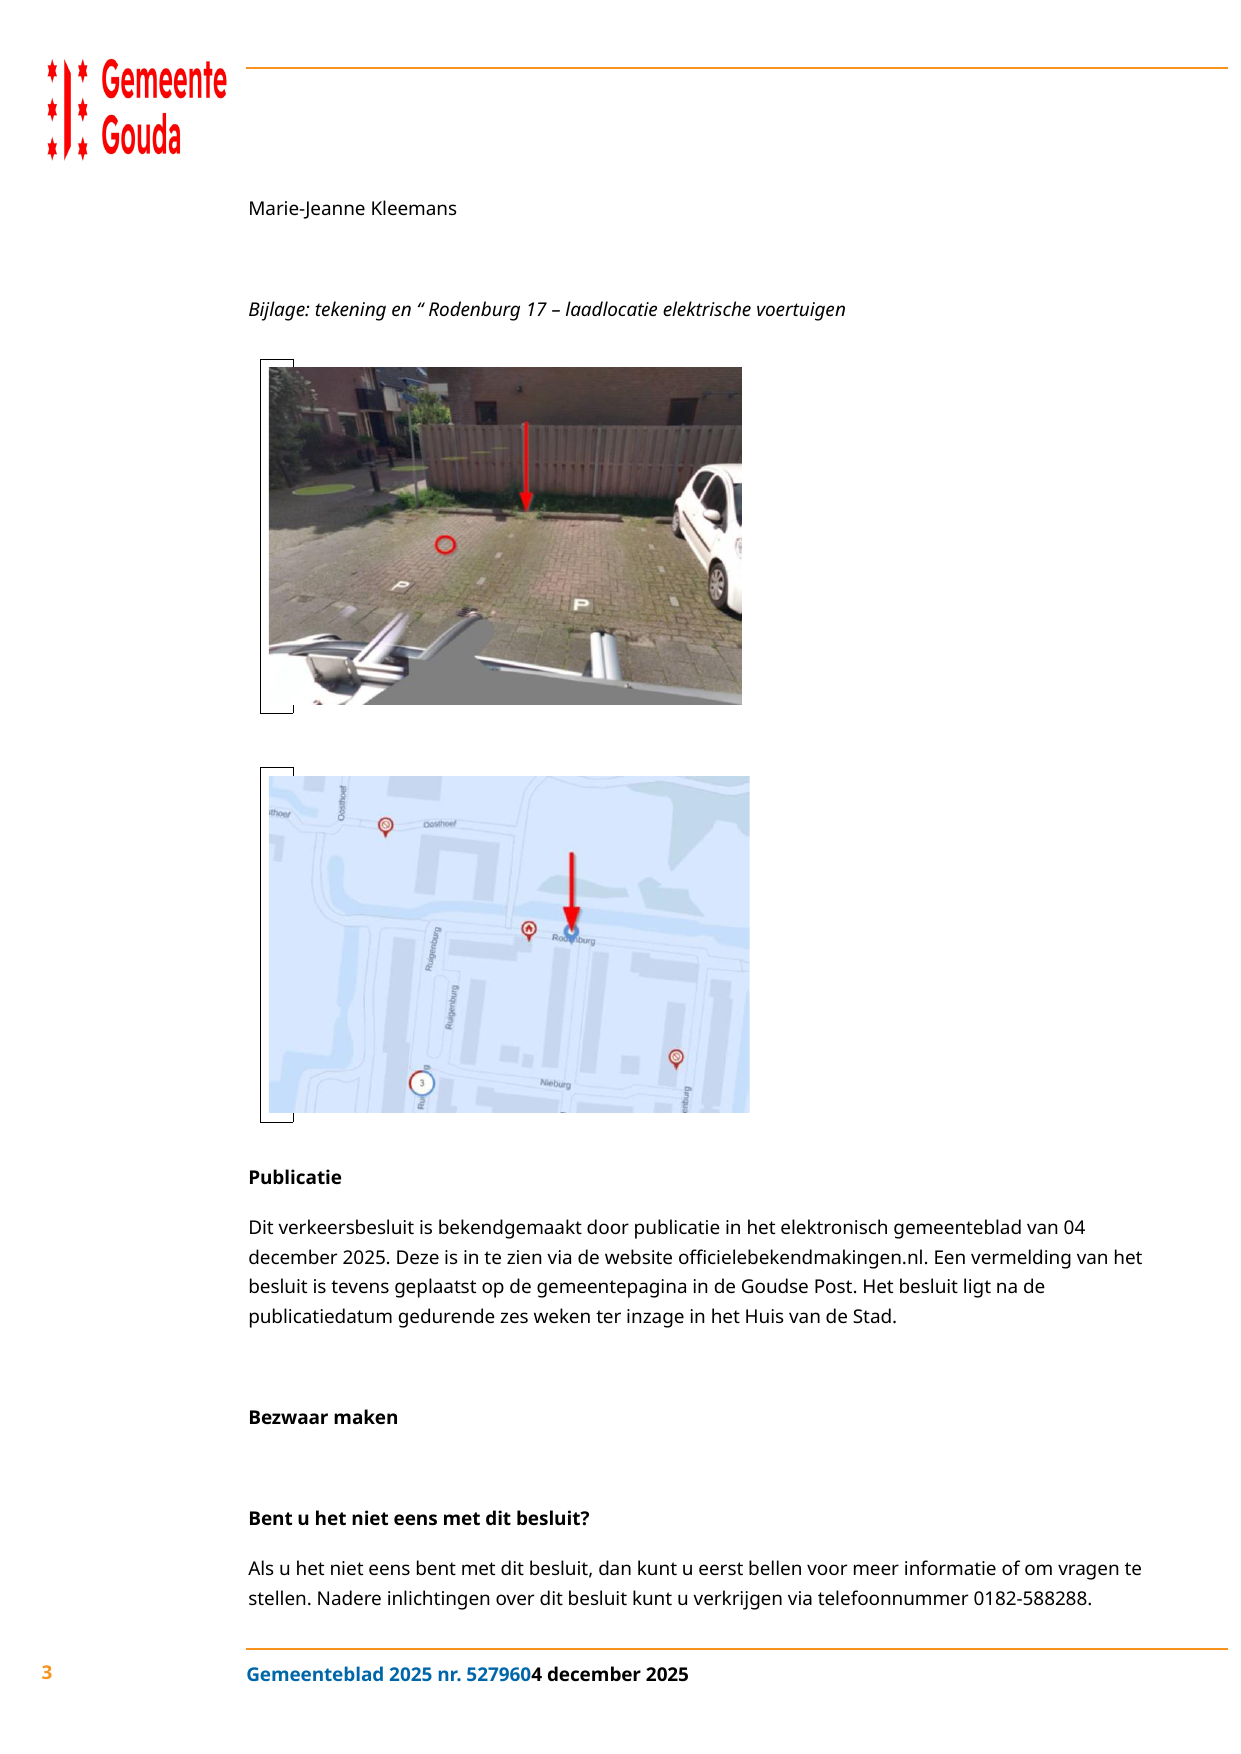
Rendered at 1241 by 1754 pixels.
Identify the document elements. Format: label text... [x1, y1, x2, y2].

text Bent u het niet eens met dit besluit? [248, 1505, 1152, 1531]
text Marie-Jeanne Kleemans [248, 196, 1152, 221]
text Publicatie [248, 1164, 1152, 1190]
picture [268, 367, 742, 705]
text Bezwaar maken [248, 1404, 1152, 1430]
text Bijlage: tekening en “ Rodenburg 17 – laadlocatie elektrische voertuigen [248, 296, 1152, 322]
picture [41, 47, 231, 172]
picture [268, 776, 750, 1113]
text Als u het niet eens bent met dit besluit, dan kunt u eerst bellen voor meer informatie of om vragen te stellen. Nadere inlichtingen over dit besluit kunt u verkrijgen via telefoonnummer 0182-588288. [248, 1555, 1152, 1611]
text Dit verkeersbesluit is bekendgemaakt door publicatie in het elektronisch gemeenteblad van 04 december 2025. Deze is in te zien via de website officielebekendmakingen.nl. Een vermelding van het besluit is tevens geplaatst op de gemeentepagina in de Goudse Post. Het besluit ligt na de publicatiedatum gedurende zes weken ter inzage in het Huis van de Stad. [248, 1214, 1152, 1329]
